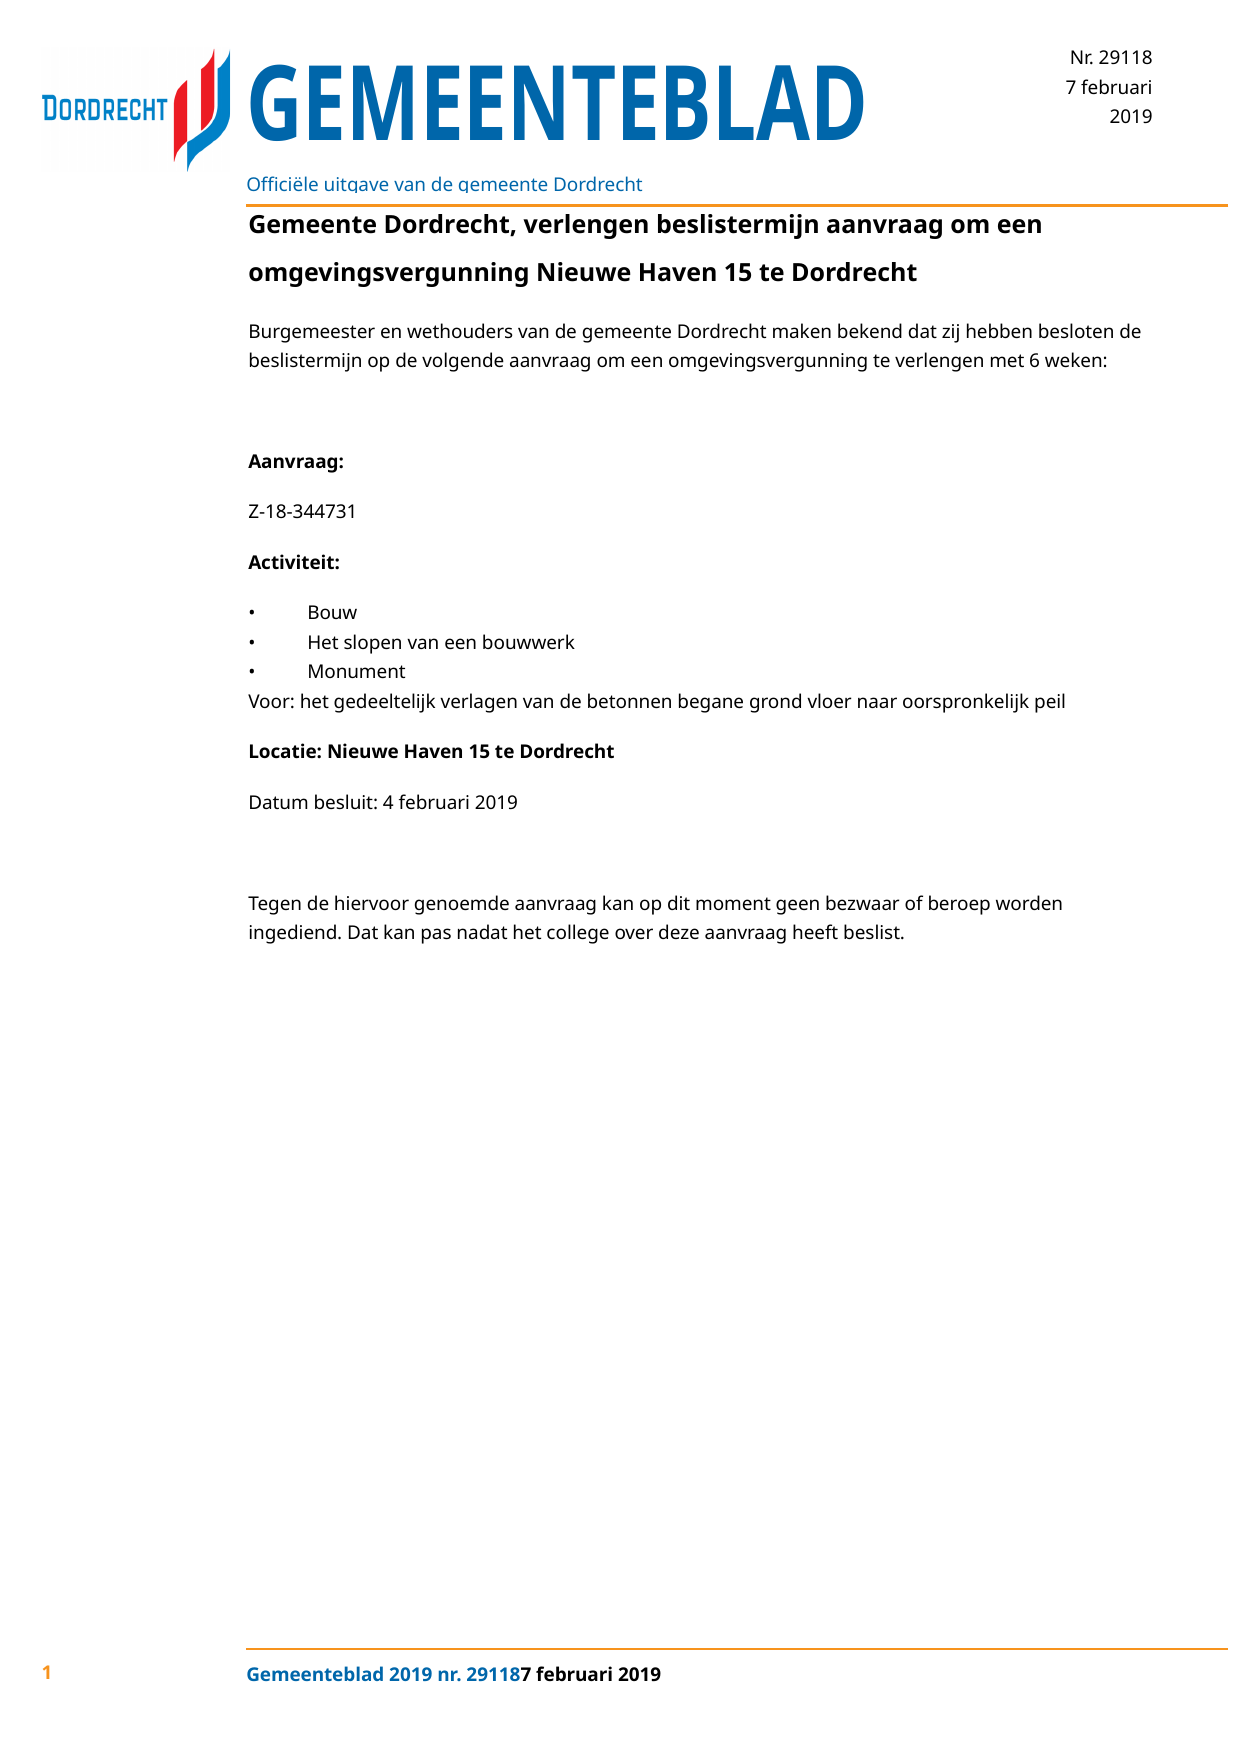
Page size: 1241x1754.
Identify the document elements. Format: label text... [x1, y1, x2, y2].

text Activiteit: [248, 549, 1152, 575]
list Monument [248, 659, 1152, 684]
text Voor: het gedeeltelijk verlagen van de betonnen begane grond vloer naar oorspronkelijk peil [248, 688, 1152, 714]
text Datum besluit: 4 februari 2019 [248, 789, 1152, 815]
text Aanvraag: [248, 448, 1152, 474]
text Burgemeester en wethouders van de gemeente Dordrecht maken bekend dat zij hebben besloten de beslistermijn op de volgende aanvraag om een omgevingsvergunning te verlengen met 6 weken: [248, 318, 1152, 373]
picture [41, 47, 231, 172]
text Z-18-344731 [248, 499, 1152, 524]
text Tegen de hiervoor genoemde aanvraag kan op dit moment geen bezwaar of beroep worden ingediend. Dat kan pas nadat het college over deze aanvraag heeft beslist. [248, 890, 1152, 945]
text Locatie: Nieuwe Haven 15 te Dordrecht [248, 739, 1152, 764]
list Het slopen van een bouwwerk [248, 629, 1152, 655]
list Bouw [248, 599, 1152, 625]
text Gemeente Dordrecht, verlengen beslistermijn aanvraag om een omgevingsvergunning Nieuwe Haven 15 te Dordrecht [248, 207, 1152, 288]
